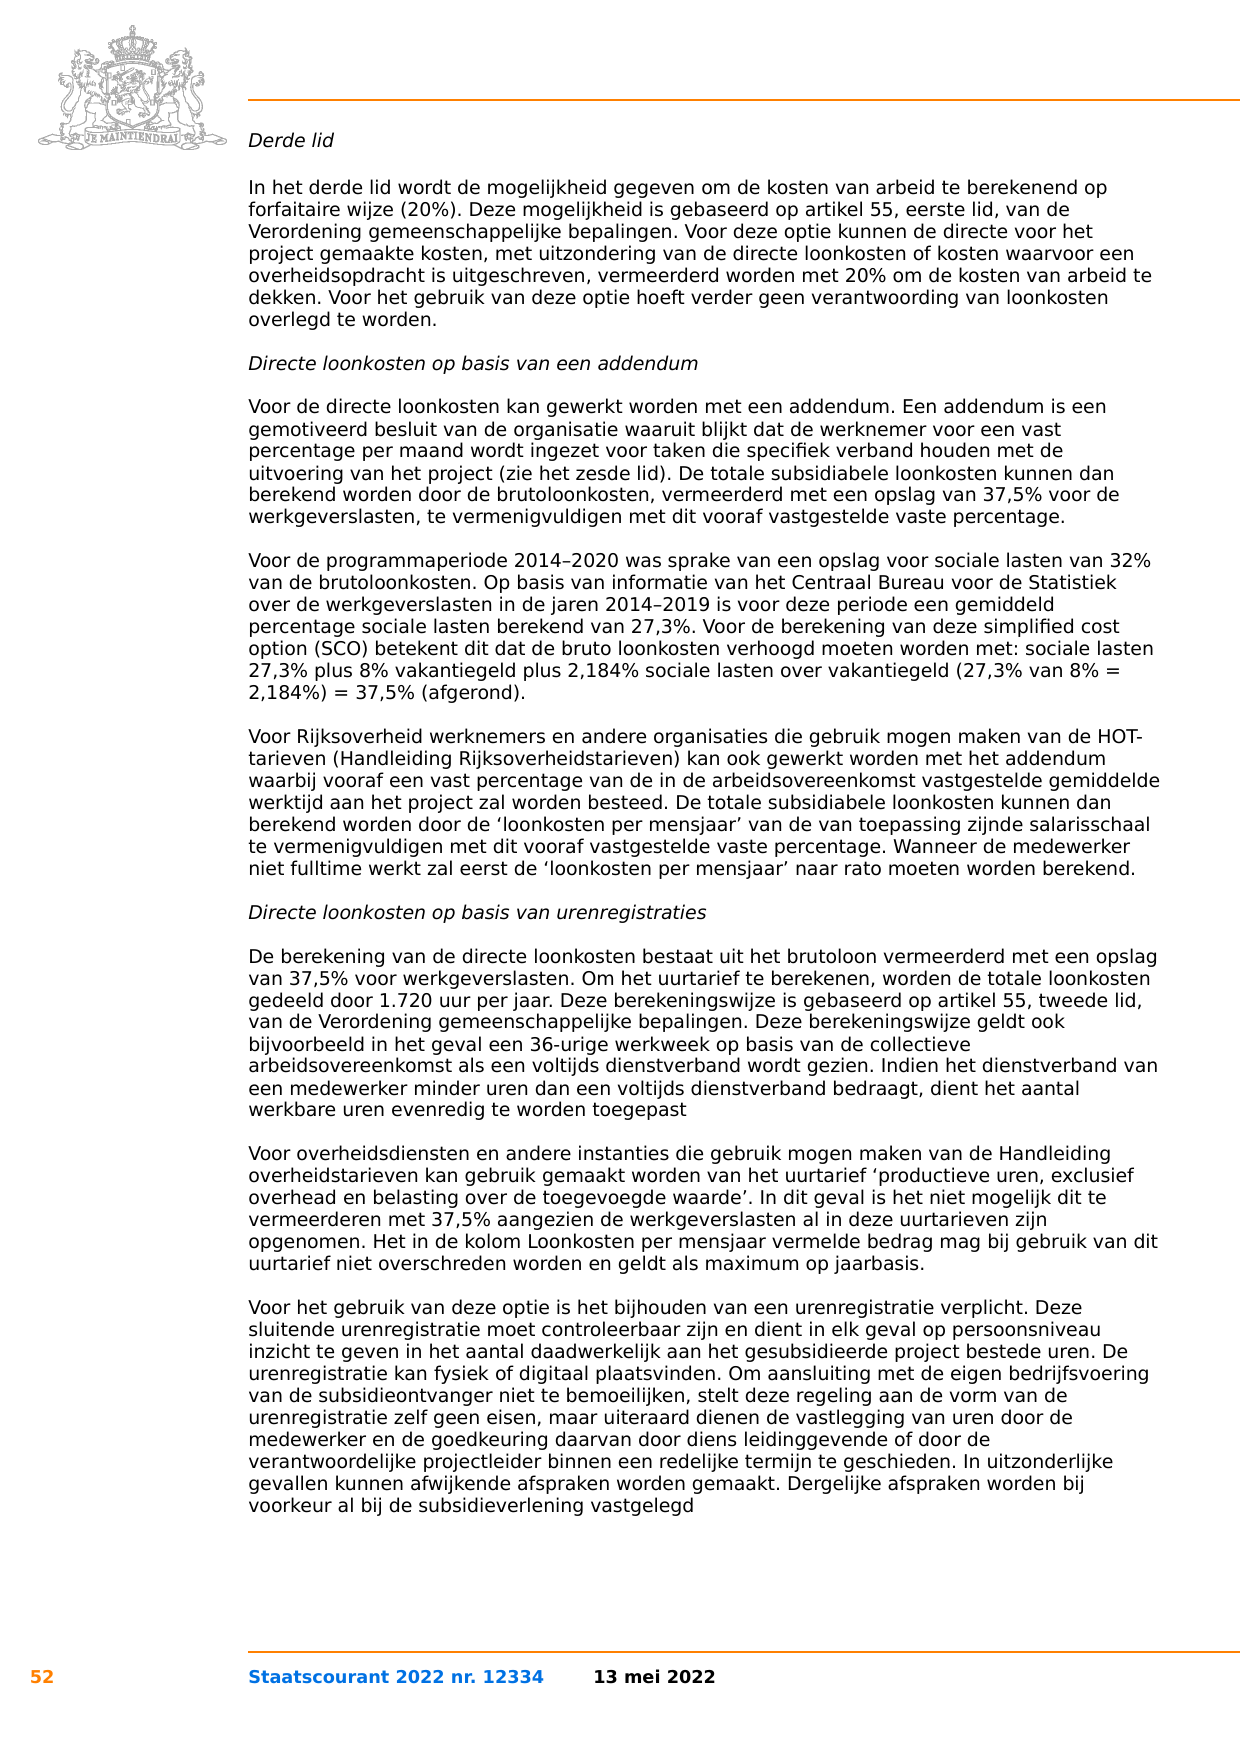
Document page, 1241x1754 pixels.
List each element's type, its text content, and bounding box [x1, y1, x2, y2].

text Voor de programmaperiode 2014–2020 was sprake van een opslag voor sociale lasten van 32% van de brutoloonkosten. Op basis van informatie van het Centraal Bureau voor de Statistiek over de werkgeverslasten in de jaren 2014–2019 is voor deze periode een gemiddeld percentage sociale lasten berekend van 27,3%. Voor de berekening van deze simplified cost option (SCO) betekent dit dat de bruto loonkosten verhoogd moeten worden met: sociale lasten 27,3% plus 8% vakantiegeld plus 2,184% sociale lasten over vakantiegeld (27,3% van 8% = 2,184%) = 37,5% (afgerond). [248, 550, 1163, 704]
subtitle Derde lid [248, 130, 1163, 152]
picture [38, 25, 227, 150]
text Voor de directe loonkosten kan gewerkt worden met een addendum. Een addendum is een gemotiveerd besluit van de organisatie waaruit blijkt dat de werknemer voor een vast percentage per maand wordt ingezet voor taken die specifiek verband houden met de uitvoering van het project (zie het zesde lid). De totale subsidiabele loonkosten kunnen dan berekend worden door de brutoloonkosten, vermeerderd met een opslag van 37,5% voor de werkgeverslasten, te vermenigvuldigen met dit vooraf vastgestelde vaste percentage. [248, 396, 1163, 528]
text De berekening van de directe loonkosten bestaat uit het brutoloon vermeerderd met een opslag van 37,5% voor werkgeverslasten. Om het uurtarief te berekenen, worden de totale loonkosten gedeeld door 1.720 uur per jaar. Deze berekeningswijze is gebaseerd op artikel 55, tweede lid, van de Verordening gemeenschappelijke bepalingen. Deze berekeningswijze geldt ook bijvoorbeeld in het geval een 36-urige werkweek op basis van de collectieve arbeidsovereenkomst als een voltijds dienstverband wordt gezien. Indien het dienstverband van een medewerker minder uren dan een voltijds dienstverband bedraagt, dient het aantal werkbare uren evenredig te worden toegepast [248, 946, 1163, 1121]
subtitle Directe loonkosten op basis van een addendum [248, 353, 1163, 374]
subtitle Directe loonkosten op basis van urenregistraties [248, 902, 1163, 924]
text Voor overheidsdiensten en andere instanties die gebruik mogen maken van de Handleiding overheidstarieven kan gebruik gemaakt worden van het uurtarief ‘productieve uren, exclusief overhead en belasting over de toegevoegde waarde’. In dit geval is het niet mogelijk dit te vermeerderen met 37,5% aangezien de werkgeverslasten al in deze uurtarieven zijn opgenomen. Het in de kolom Loonkosten per mensjaar vermelde bedrag mag bij gebruik van dit uurtarief niet overschreden worden en geldt als maximum op jaarbasis. [248, 1143, 1163, 1275]
text Voor het gebruik van deze optie is het bijhouden van een urenregistratie verplicht. Deze sluitende urenregistratie moet controleerbaar zijn en dient in elk geval op persoonsniveau inzicht te geven in het aantal daadwerkelijk aan het gesubsidieerde project bestede uren. De urenregistratie kan fysiek of digitaal plaatsvinden. Om aansluiting met de eigen bedrijfsvoering van de subsidieontvanger niet te bemoeilijken, stelt deze regeling aan de vorm van de urenregistratie zelf geen eisen, maar uiteraard dienen de vastlegging van uren door de medewerker en de goedkeuring daarvan door diens leidinggevende of door de verantwoordelijke projectleider binnen een redelijke termijn te geschieden. In uitzonderlijke gevallen kunnen afwijkende afspraken worden gemaakt. Dergelijke afspraken worden bij voorkeur al bij de subsidieverlening vastgelegd [248, 1297, 1163, 1517]
text In het derde lid wordt de mogelijkheid gegeven om de kosten van arbeid te berekenend op forfaitaire wijze (20%). Deze mogelijkheid is gebaseerd op artikel 55, eerste lid, van de Verordening gemeenschappelijke bepalingen. Voor deze optie kunnen de directe voor het project gemaakte kosten, met uitzondering van de directe loonkosten of kosten waarvoor een overheidsopdracht is uitgeschreven, vermeerderd worden met 20% om de kosten van arbeid te dekken. Voor het gebruik van deze optie hoeft verder geen verantwoording van loonkosten overlegd te worden. [248, 177, 1163, 331]
text Voor Rijksoverheid werknemers en andere organisaties die gebruik mogen maken van de HOT-tarieven (Handleiding Rijksoverheidstarieven) kan ook gewerkt worden met het addendum waarbij vooraf een vast percentage van de in de arbeidsovereenkomst vastgestelde gemiddelde werktijd aan het project zal worden besteed. De totale subsidiabele loonkosten kunnen dan berekend worden door de ‘loonkosten per mensjaar’ van de van toepassing zijnde salarisschaal te vermenigvuldigen met dit vooraf vastgestelde vaste percentage. Wanneer de medewerker niet fulltime werkt zal eerst de ‘loonkosten per mensjaar’ naar rato moeten worden berekend. [248, 726, 1163, 880]
